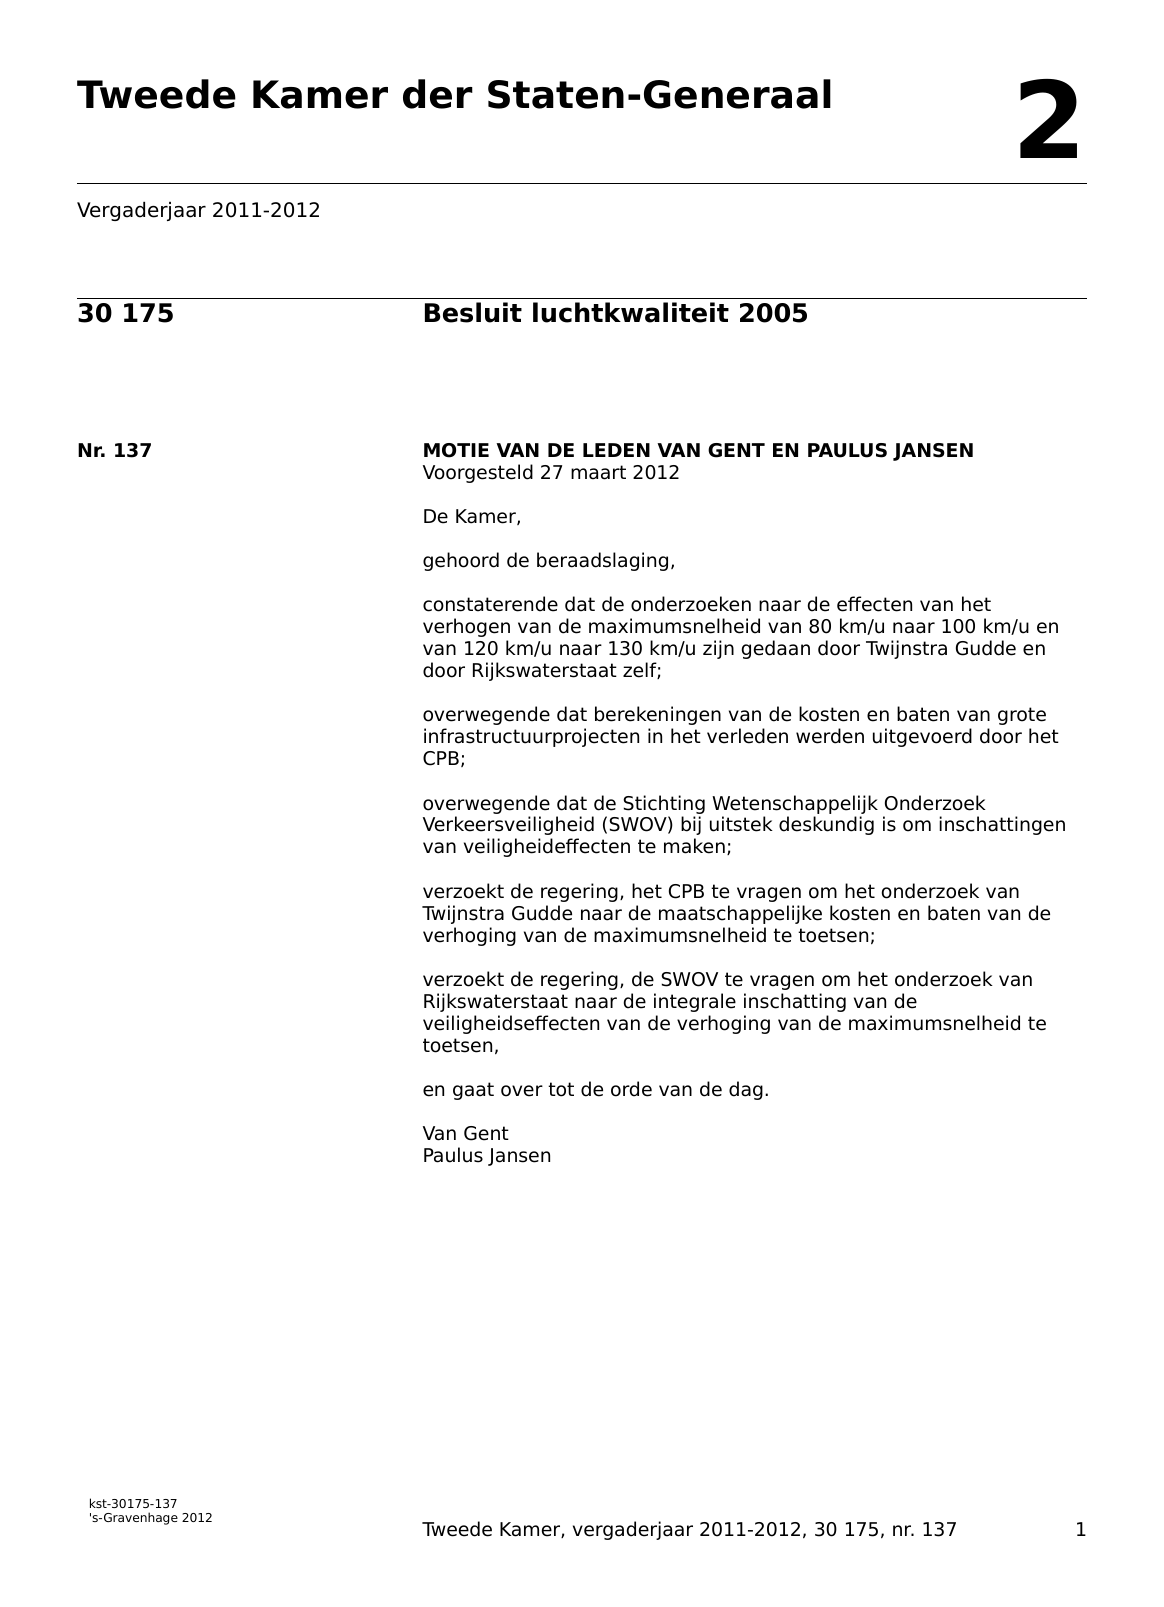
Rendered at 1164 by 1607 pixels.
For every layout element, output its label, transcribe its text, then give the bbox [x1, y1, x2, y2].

table_header 2 [886, 59, 1087, 183]
text gehoord de beraadslaging, [422, 550, 1087, 572]
subtitle 30 175 Besluit luchtkwaliteit 2005 [77, 299, 1087, 329]
text overwegende dat de Stichting Wetenschappelijk Onderzoek Verkeersveiligheid (SWOV) bij uitstek deskundig is om inschattingen van veiligheideffecten te maken; [422, 792, 1087, 858]
text kst-30175-137 [88, 1497, 323, 1511]
text Voorgesteld 27 maart 2012 [422, 462, 1087, 484]
subtitle Nr. 137 MOTIE VAN DE LEDEN VAN GENT EN PAULUS JANSEN [77, 440, 1087, 462]
text De Kamer, [422, 506, 1087, 528]
text verzoekt de regering, de SWOV te vragen om het onderzoek van Rijkswaterstaat naar de integrale inschatting van de veiligheidseffecten van de verhoging van de maximumsnelheid te toetsen, [422, 969, 1087, 1057]
text overwegende dat berekeningen van de kosten en baten van grote infrastructuurprojecten in het verleden werden uitgevoerd door het CPB; [422, 704, 1087, 770]
text Paulus Jansen [422, 1145, 1087, 1167]
text 's-Gravenhage 2012 [88, 1511, 323, 1525]
table_header Tweede Kamer der Staten-Generaal [77, 59, 886, 183]
table_cell Vergaderjaar 2011-2012 [77, 184, 1087, 298]
text verzoekt de regering, het CPB te vragen om het onderzoek van Twijnstra Gudde naar de maatschappelijke kosten en baten van de verhoging van de maximumsnelheid te toetsen; [422, 881, 1087, 946]
text constaterende dat de onderzoeken naar de effecten van het verhogen van de maximumsnelheid van 80 km/u naar 100 km/u en van 120 km/u naar 130 km/u zijn gedaan door Twijnstra Gudde en door Rijkswaterstaat zelf; [422, 594, 1087, 682]
text en gaat over tot de orde van de dag. [422, 1079, 1087, 1101]
text Van Gent [422, 1123, 1087, 1145]
